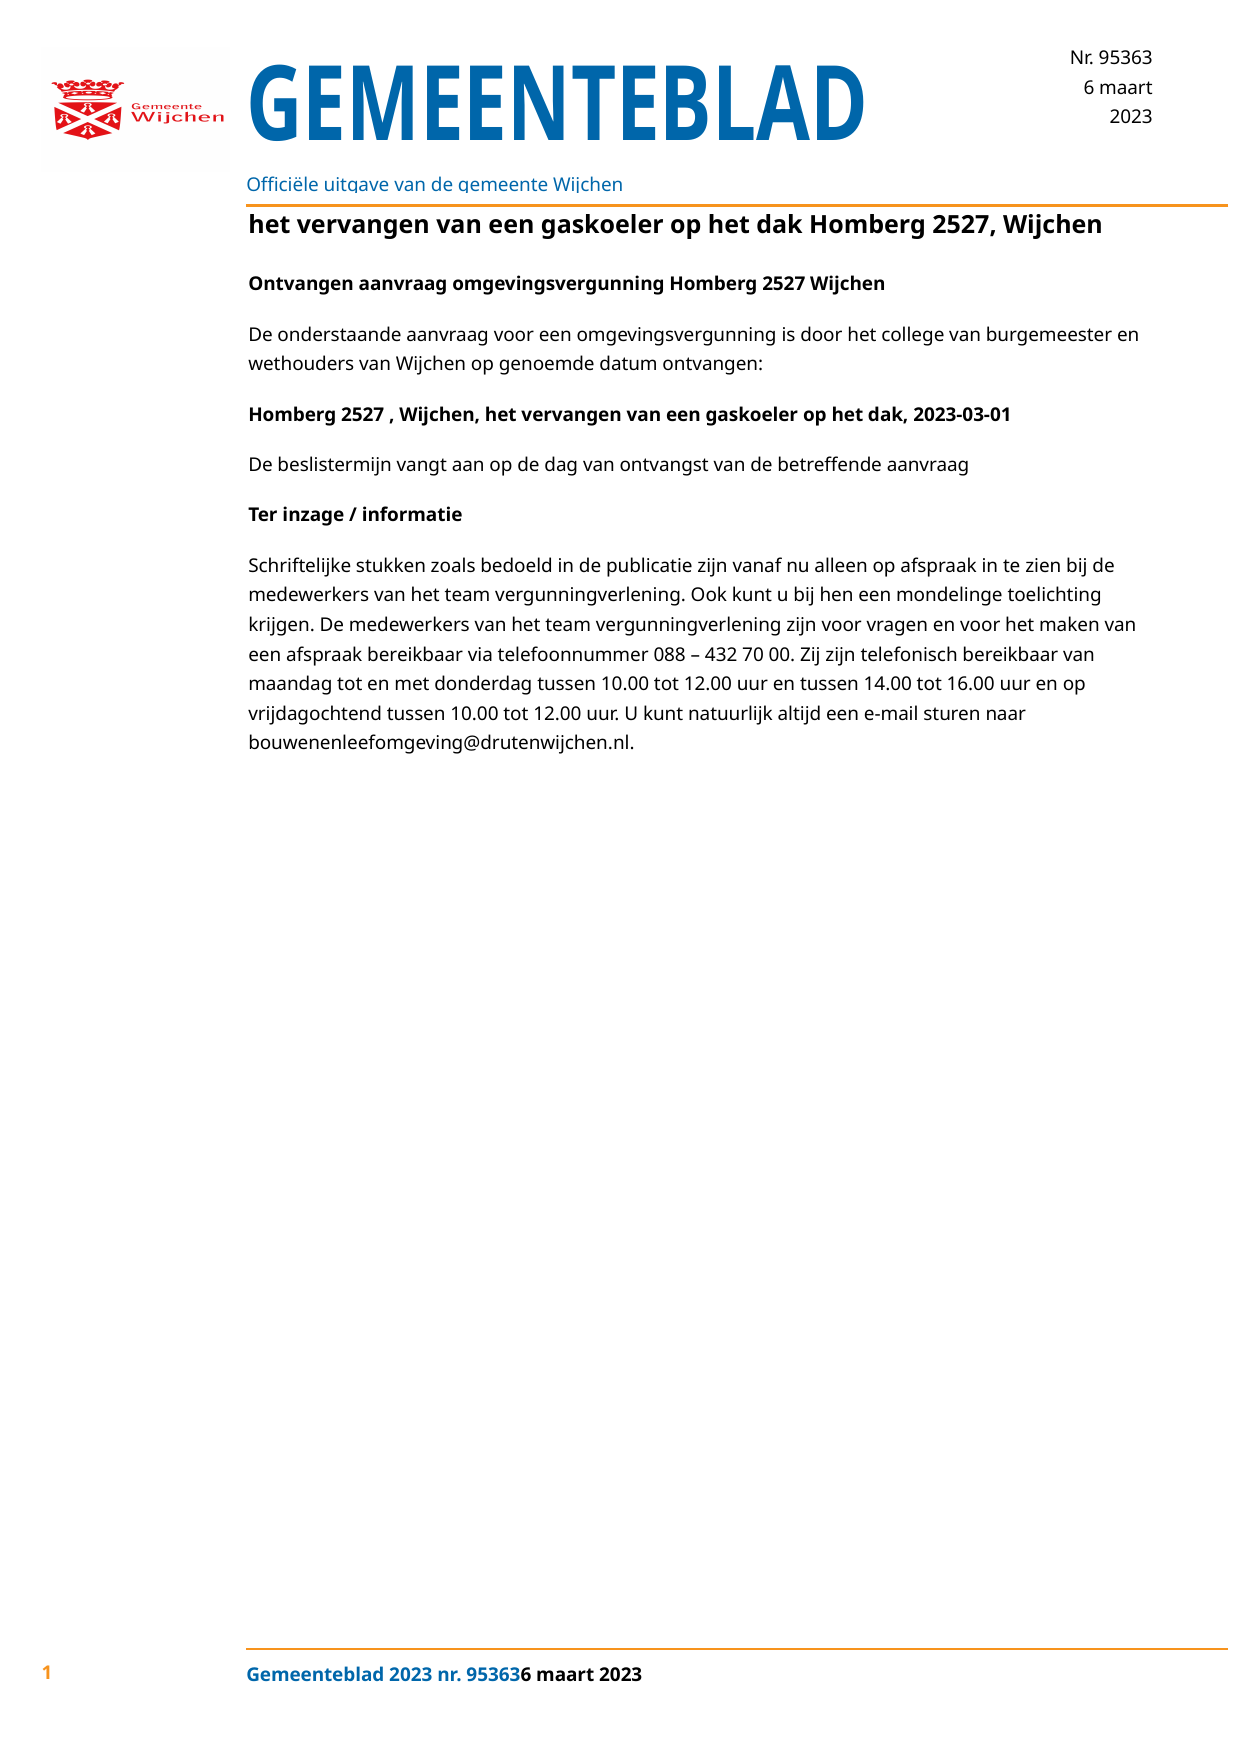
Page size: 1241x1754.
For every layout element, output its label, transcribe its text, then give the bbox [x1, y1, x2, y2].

text Homberg 2527 , Wijchen, het vervangen van een gaskoeler op het dak, 2023-03-01 [248, 401, 1152, 426]
picture [41, 47, 231, 172]
text De beslistermijn vangt aan op de dag van ontvangst van de betreffende aanvraag [248, 451, 1152, 477]
text het vervangen van een gaskoeler op het dak Homberg 2527, Wijchen [248, 207, 1152, 241]
text Ter inzage / informatie [248, 502, 1152, 527]
text Schriftelijke stukken zoals bedoeld in de publicatie zijn vanaf nu alleen op afspraak in te zien bij de medewerkers van het team vergunningverlening. Ook kunt u bij hen een mondelinge toelichting krijgen. De medewerkers van het team vergunningverlening zijn voor vragen en voor het maken van een afspraak bereikbaar via telefoonnummer 088 – 432 70 00. Zij zijn telefonisch bereikbaar van maandag tot en met donderdag tussen 10.00 tot 12.00 uur en tussen 14.00 tot 16.00 uur en op vrijdagochtend tussen 10.00 tot 12.00 uur. U kunt natuurlijk altijd een e-mail sturen naar bouwenenleefomgeving@drutenwijchen.nl. [248, 552, 1152, 755]
text Ontvangen aanvraag omgevingsvergunning Homberg 2527 Wijchen [248, 270, 1152, 296]
text De onderstaande aanvraag voor een omgevingsvergunning is door het college van burgemeester en wethouders van Wijchen op genoemde datum ontvangen: [248, 321, 1152, 376]
